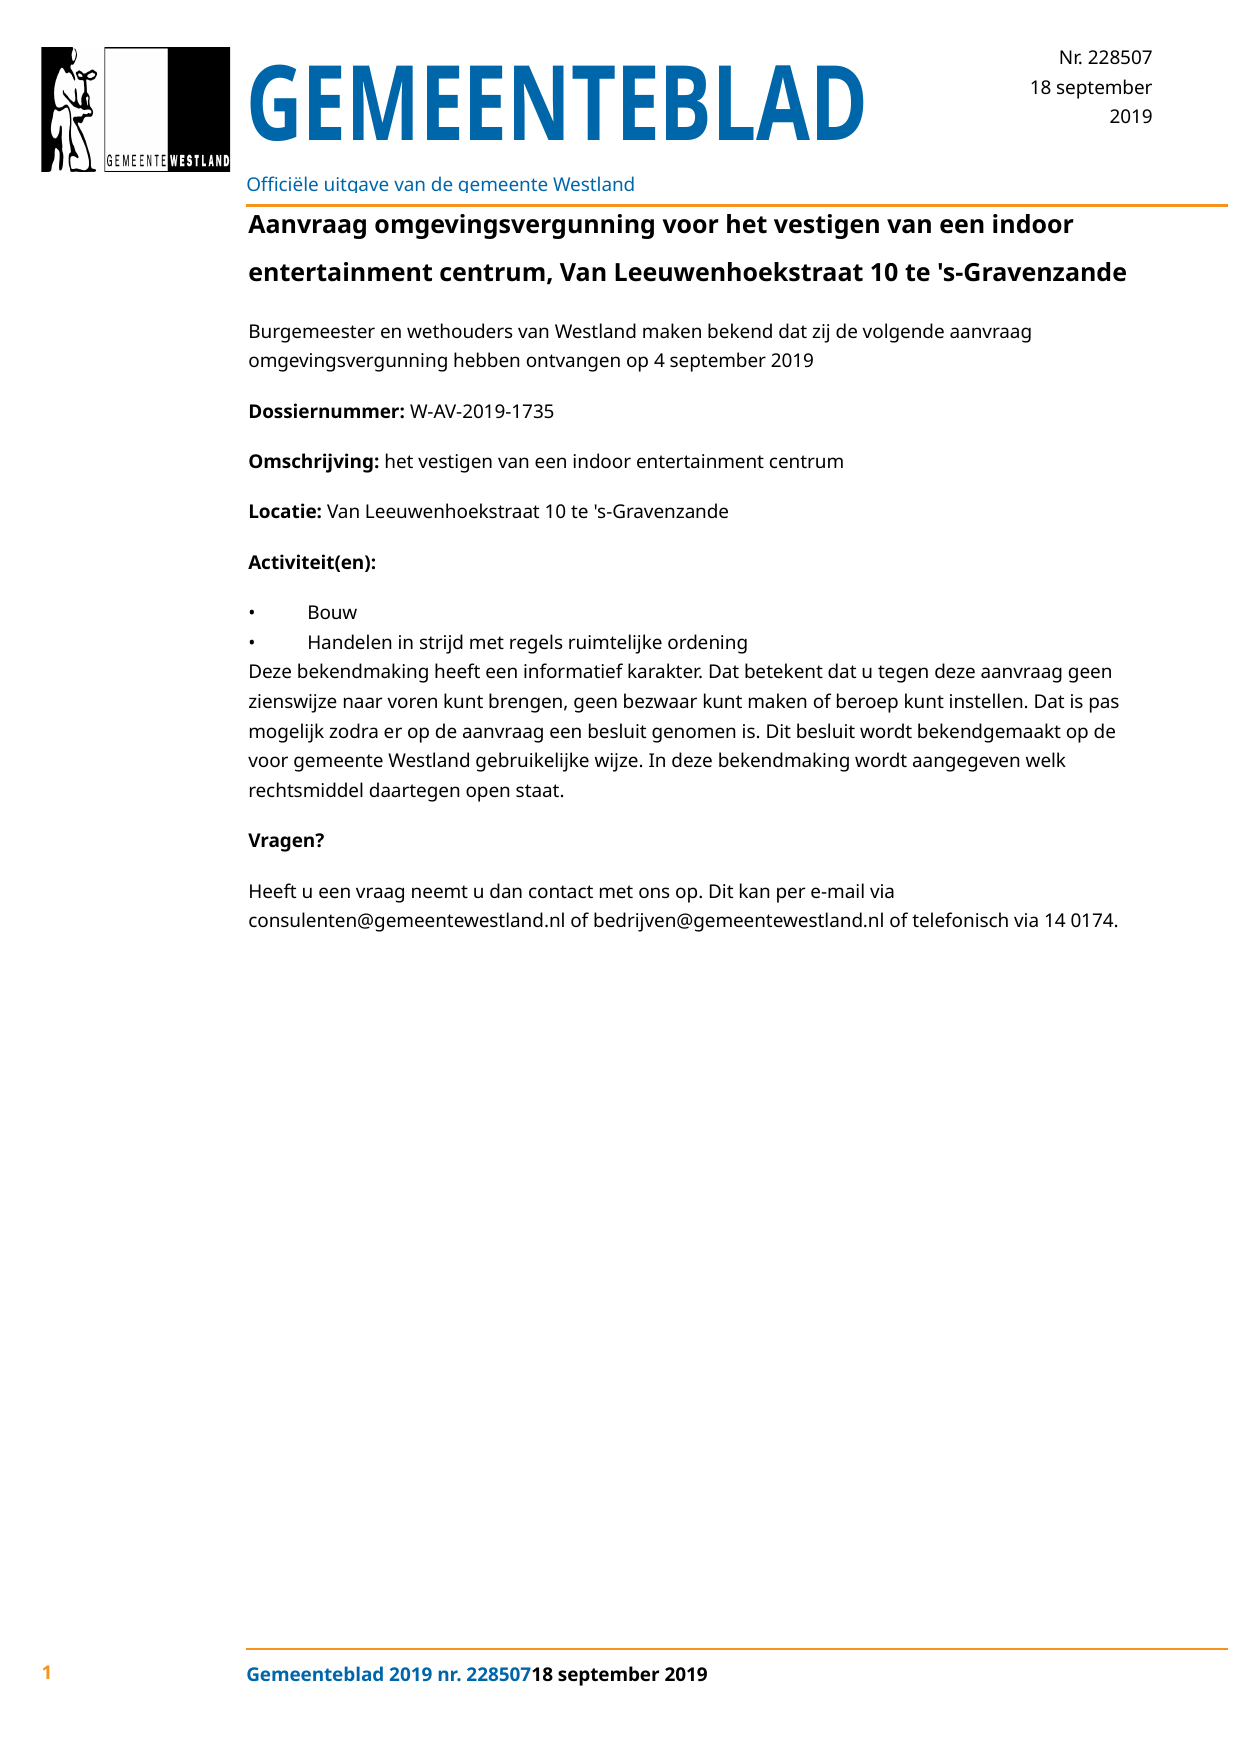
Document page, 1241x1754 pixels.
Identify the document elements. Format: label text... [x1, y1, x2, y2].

text Locatie: Van Leeuwenhoekstraat 10 te 's-Gravenzande [248, 499, 1152, 524]
picture [41, 47, 231, 172]
text Burgemeester en wethouders van Westland maken bekend dat zij de volgende aanvraag omgevingsvergunning hebben ontvangen op 4 september 2019 [248, 318, 1152, 373]
text Omschrijving: het vestigen van een indoor entertainment centrum [248, 448, 1152, 474]
text Dossiernummer: W-AV-2019-1735 [248, 398, 1152, 424]
text Vragen? [248, 827, 1152, 853]
text Deze bekendmaking heeft een informatief karakter. Dat betekent dat u tegen deze aanvraag geen zienswijze naar voren kunt brengen, geen bezwaar kunt maken of beroep kunt instellen. Dat is pas mogelijk zodra er op de aanvraag een besluit genomen is. Dit besluit wordt bekendgemaakt op de voor gemeente Westland gebruikelijke wijze. In deze bekendmaking wordt aangegeven welk rechtsmiddel daartegen open staat. [248, 659, 1152, 803]
list Handelen in strijd met regels ruimtelijke ordening [248, 629, 1152, 655]
text Activiteit(en): [248, 549, 1152, 575]
text Heeft u een vraag neemt u dan contact met ons op. Dit kan per e-mail via consulenten@gemeentewestland.nl of bedrijven@gemeentewestland.nl of telefonisch via 14 0174. [248, 878, 1152, 933]
text Aanvraag omgevingsvergunning voor het vestigen van een indoor entertainment centrum, Van Leeuwenhoekstraat 10 te 's-Gravenzande [248, 207, 1152, 288]
list Bouw [248, 599, 1152, 625]
